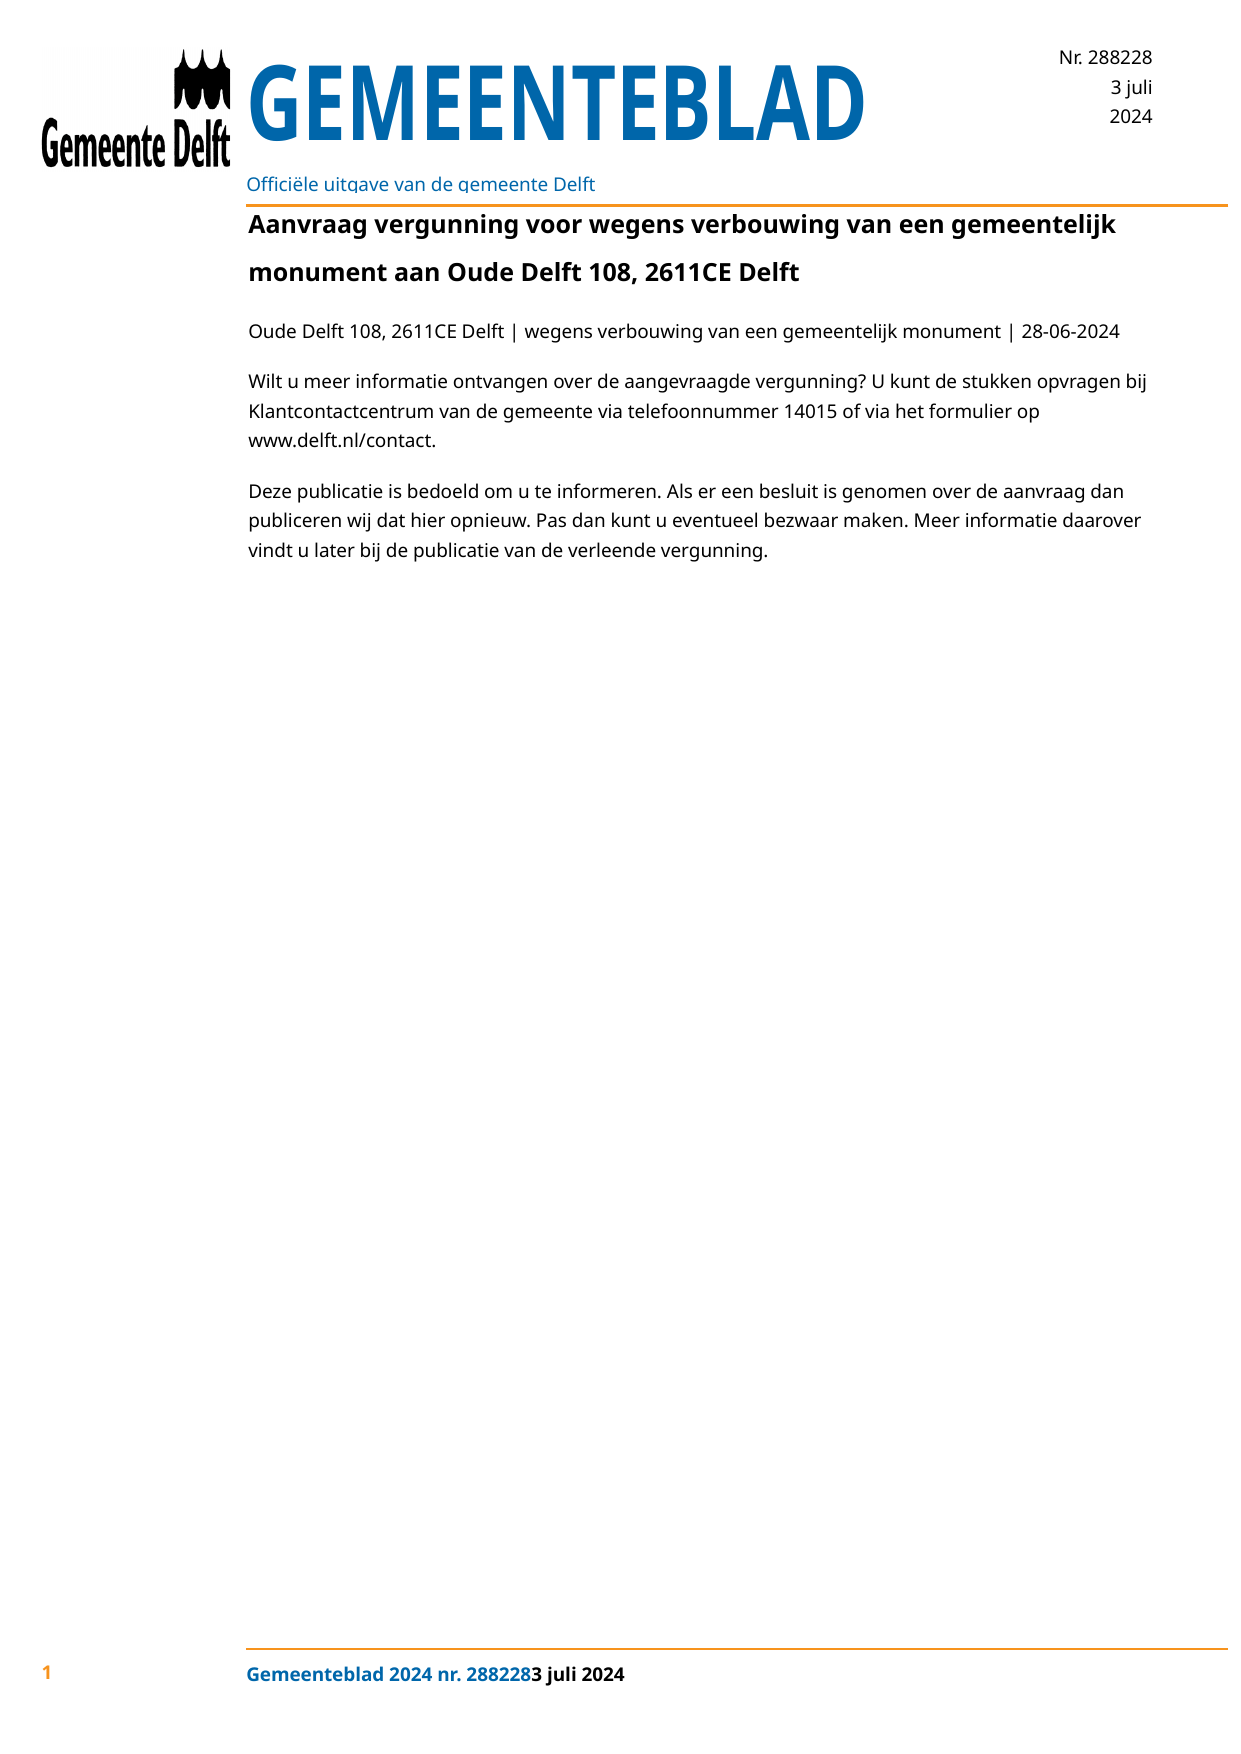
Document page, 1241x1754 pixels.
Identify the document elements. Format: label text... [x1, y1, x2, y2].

text Wilt u meer informatie ontvangen over de aangevraagde vergunning? U kunt de stukken opvragen bij Klantcontactcentrum van de gemeente via telefoonnummer 14015 of via het formulier op www.delft.nl/contact. [248, 368, 1152, 453]
text Oude Delft 108, 2611CE Delft | wegens verbouwing van een gemeentelijk monument | 28-06-2024 [248, 318, 1152, 344]
text Aanvraag vergunning voor wegens verbouwing van een gemeentelijk monument aan Oude Delft 108, 2611CE Delft [248, 207, 1152, 288]
text Deze publicatie is bedoeld om u te informeren. Als er een besluit is genomen over de aanvraag dan publiceren wij dat hier opnieuw. Pas dan kunt u eventueel bezwaar maken. Meer informatie daarover vindt u later bij de publicatie van de verleende vergunning. [248, 478, 1152, 563]
picture [41, 47, 231, 172]
